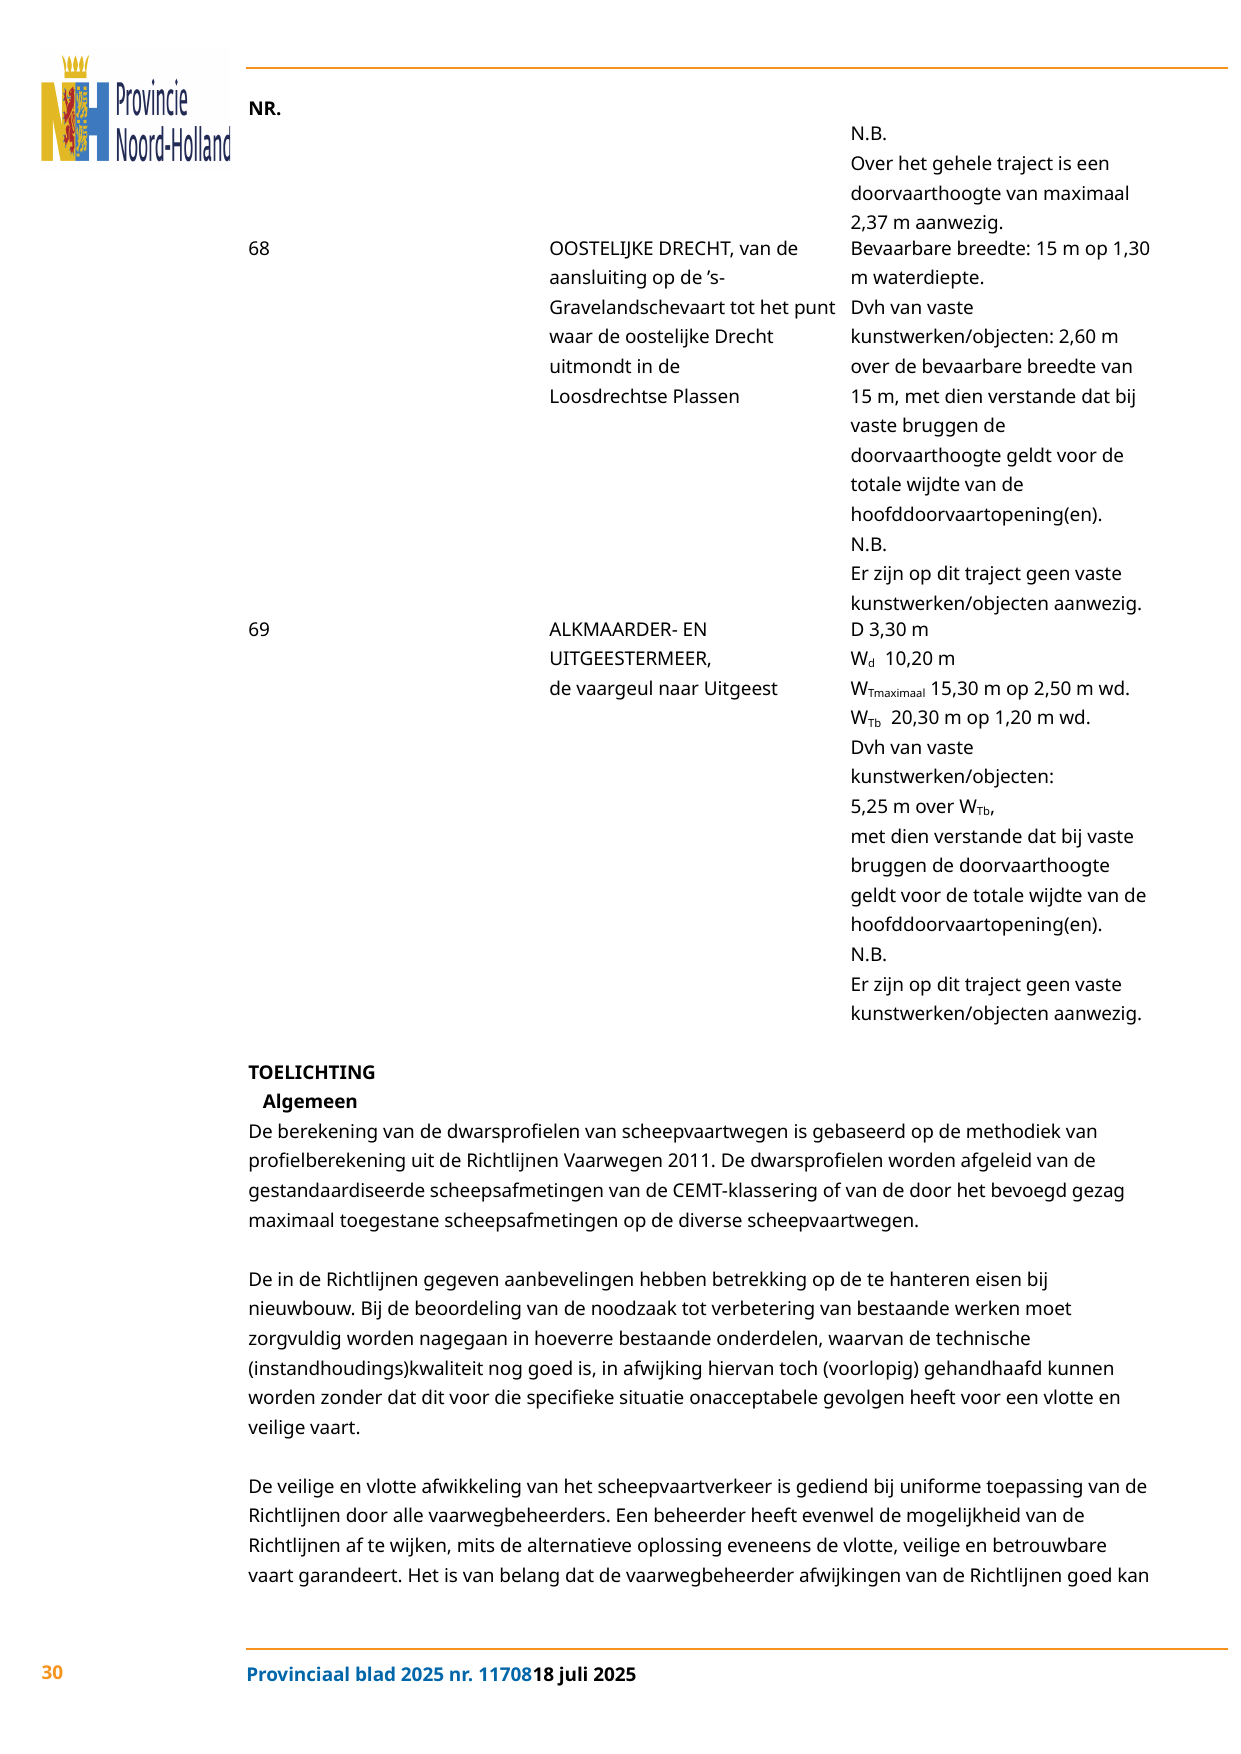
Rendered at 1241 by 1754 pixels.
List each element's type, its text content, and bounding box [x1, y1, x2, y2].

table_cell N.B. Over het gehele traject is een doorvaarthoogte van maximaal 2,37 m aanwezig. [850, 121, 1152, 235]
table_cell [549, 95, 850, 121]
table_cell 68 [248, 235, 549, 616]
table_cell Bevaarbare breedte: 15 m op 1,30 m waterdiepte. Dvh van vaste kunstwerken/objecten: 2,60 m over de bevaarbare breedte van 15 m, met dien verstande dat bij vaste bruggen de doorvaarthoogte geldt voor de totale wijdte van de hoofddoorvaartopening(en). N.B. Er zijn op dit traject geen vaste kunstwerken/objecten aanwezig. [850, 235, 1152, 616]
table_cell 69 [248, 616, 549, 1026]
text De in de Richtlijnen gegeven aanbevelingen hebben betrekking op de te hanteren eisen bij nieuwbouw. Bij de beoordeling van de noodzaak tot verbetering van bestaande werken moet zorgvuldig worden nagegaan in hoeverre bestaande onderdelen, waarvan de technische (instandhoudings)kwaliteit nog goed is, in afwijking hiervan toch (voorlopig) gehandhaafd kunnen worden zonder dat dit voor die specifieke situatie onacceptabele gevolgen heeft voor een vlotte en veilige vaart. [248, 1266, 1152, 1439]
text De veilige en vlotte afwikkeling van het scheepvaartverkeer is gediend bij uniforme toepassing van de Richtlijnen door alle vaarwegbeheerders. Een beheerder heeft evenwel de mogelijkheid van de Richtlijnen af te wijken, mits de alternatieve oplossing eveneens de vlotte, veilige en betrouwbare vaart garandeert. Het is van belang dat de vaarwegbeheerder afwijkingen van de Richtlijnen goed kan [248, 1473, 1152, 1587]
table_cell D 3,30 m Wd 10,20 m WTmaximaal 15,30 m op 2,50 m wd. WTb 20,30 m op 1,20 m wd. Dvh van vaste kunstwerken/objecten: 5,25 m over WTb, met dien verstande dat bij vaste bruggen de doorvaarthoogte geldt voor de totale wijdte van de hoofddoorvaartopening(en). N.B. Er zijn op dit traject geen vaste kunstwerken/objecten aanwezig. [850, 616, 1152, 1026]
table_cell NR. [248, 95, 549, 121]
picture [41, 47, 231, 172]
table_cell [248, 121, 549, 235]
table_cell OOSTELIJKE DRECHT, van de aansluiting op de ’s- Gravelandschevaart tot het punt waar de oostelijke Drecht uitmondt in de Loosdrechtse Plassen [549, 235, 850, 616]
text TOELICHTING [248, 1059, 1152, 1084]
text Algemeen [248, 1088, 1152, 1114]
text De berekening van de dwarsprofielen van scheepvaartwegen is gebaseerd op de methodiek van profielberekening uit de Richtlijnen Vaarwegen 2011. De dwarsprofielen worden afgeleid van de gestandaardiseerde scheepsafmetingen van de CEMT-klassering of van de door het bevoegd gezag maximaal toegestane scheepsafmetingen op de diverse scheepvaartwegen. [248, 1118, 1152, 1232]
table_cell [850, 95, 1152, 121]
table_cell ALKMAARDER- EN UITGEESTERMEER, de vaargeul naar Uitgeest [549, 616, 850, 1026]
table_cell [549, 121, 850, 235]
